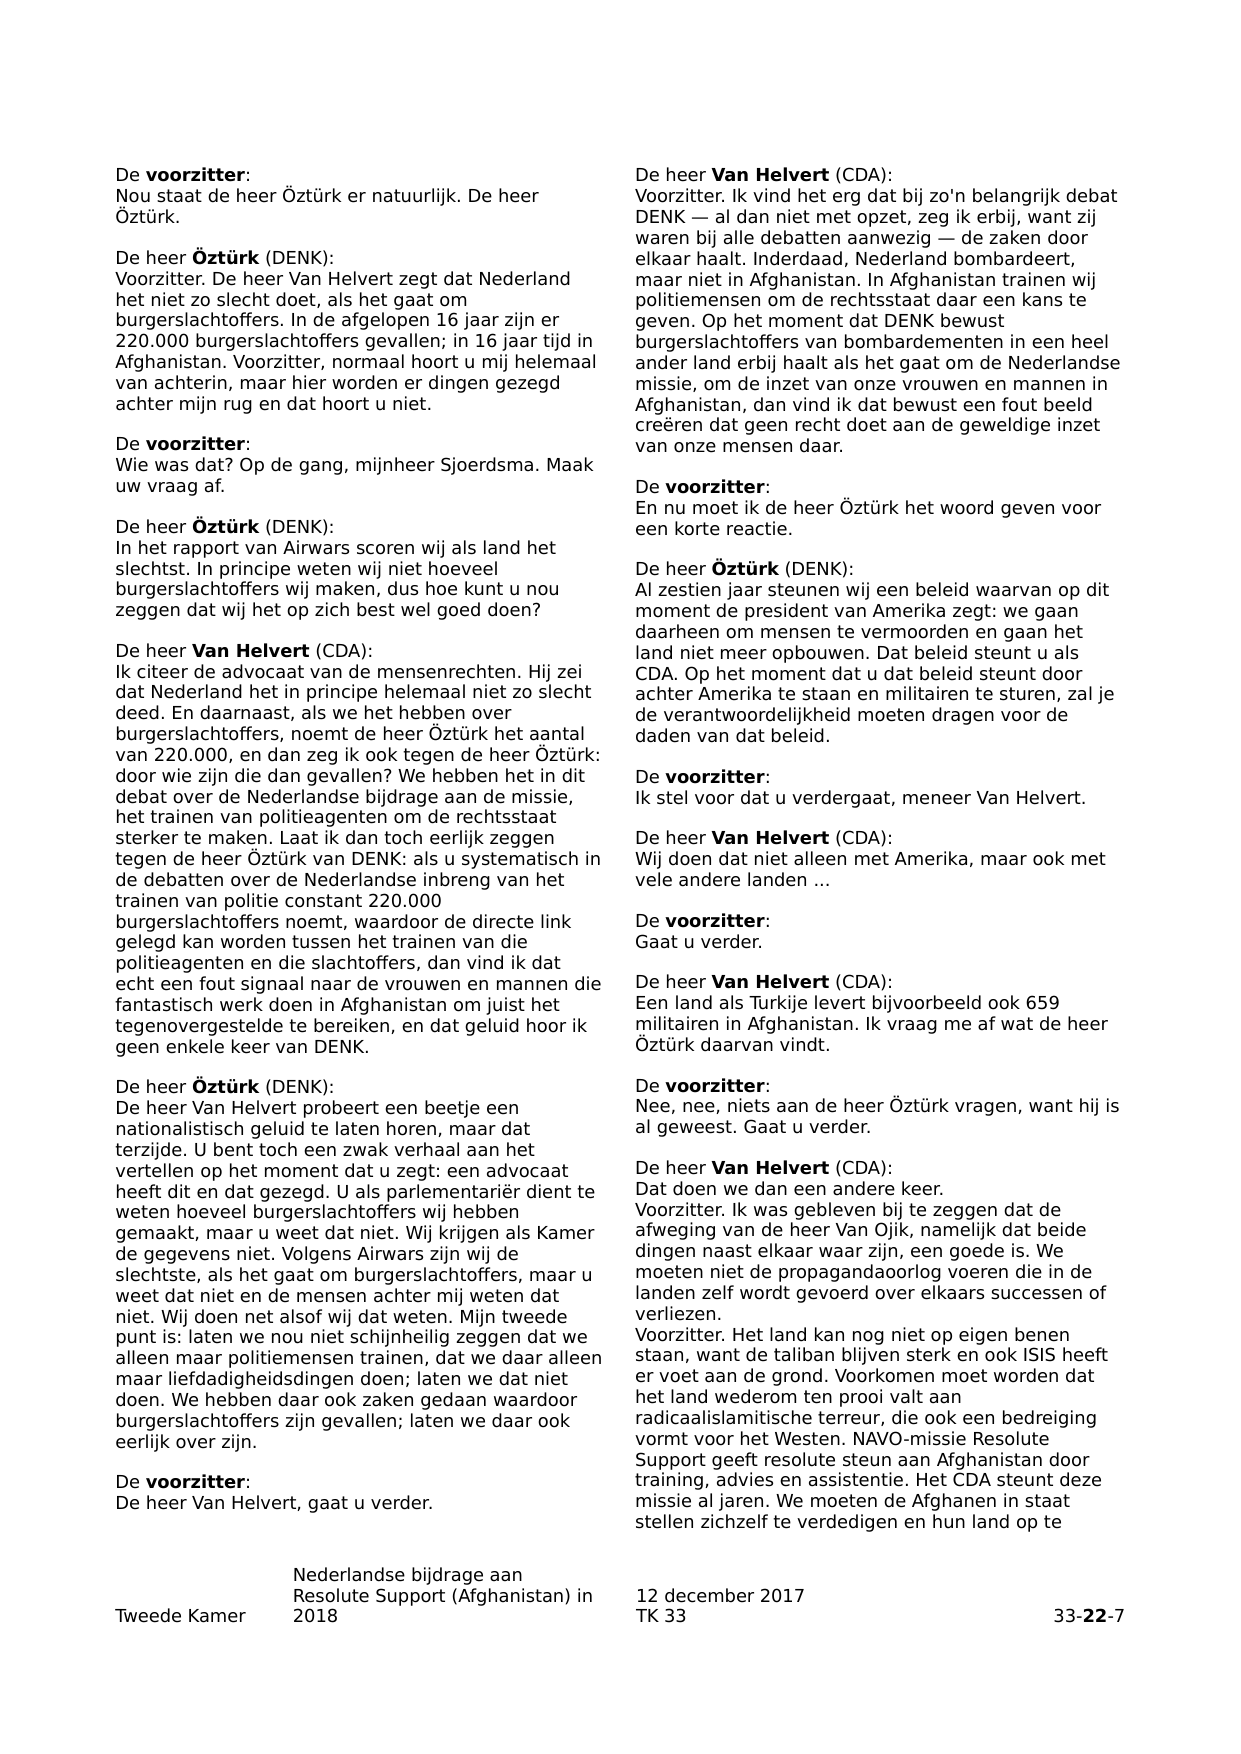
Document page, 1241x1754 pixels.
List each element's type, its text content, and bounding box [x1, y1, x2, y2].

text De heer Van Helvert (CDA): [635, 828, 1125, 849]
text De heer Van Helvert (CDA): [635, 1158, 1125, 1178]
text De voorzitter: [635, 767, 1125, 787]
text Wie was dat? Op de gang, mijnheer Sjoerdsma. Maak uw vraag af. [115, 455, 605, 497]
text De voorzitter: [635, 1075, 1125, 1096]
text De heer Öztürk (DENK): [115, 1077, 605, 1098]
text De heer Öztürk (DENK): [115, 517, 605, 537]
text Voorzitter. De heer Van Helvert zegt dat Nederland het niet zo slecht doet, als het gaat om burgerslachtoffers. In de afgelopen 16 jaar zijn er 220.000 burgerslachtoffers gevallen; in 16 jaar tijd in Afghanistan. Voorzitter, normaal hoort u mij helemaal van achterin, maar hier worden er dingen gezegd achter mijn rug en dat hoort u niet. [115, 268, 605, 414]
text De voorzitter: [635, 911, 1125, 931]
text Een land als Turkije levert bijvoorbeeld ook 659 militairen in Afghanistan. Ik vraag me af wat de heer Öztürk daarvan vindt. [635, 993, 1125, 1055]
text Voorzitter. Het land kan nog niet op eigen benen staan, want de taliban blijven sterk en ook ISIS heeft er voet aan de grond. Voorkomen moet worden dat het land wederom ten prooi valt aan radicaalislamitische terreur, die ook een bedreiging vormt voor het Westen. NAVO-missie Resolute Support geeft resolute steun aan Afghanistan door training, advies en assistentie. Het CDA steunt deze missie al jaren. We moeten de Afghanen in staat stellen zichzelf te verdedigen en hun land op te [635, 1324, 1125, 1533]
text Gaat u verder. [635, 931, 1125, 952]
text Ik stel voor dat u verdergaat, meneer Van Helvert. [635, 787, 1125, 808]
text Voorzitter. Ik was gebleven bij te zeggen dat de afweging van de heer Van Ojik, namelijk dat beide dingen naast elkaar waar zijn, een goede is. We moeten niet de propagandaoorlog voeren die in de landen zelf wordt gevoerd over elkaars successen of verliezen. [635, 1199, 1125, 1324]
text Voorzitter. Ik vind het erg dat bij zo'n belangrijk debat DENK — al dan niet met opzet, zeg ik erbij, want zij waren bij alle debatten aanwezig — de zaken door elkaar haalt. Inderdaad, Nederland bombardeert, maar niet in Afghanistan. In Afghanistan trainen wij politiemensen om de rechtsstaat daar een kans te geven. Op het moment dat DENK bewust burgerslachtoffers van bombardementen in een heel ander land erbij haalt als het gaat om de Nederlandse missie, om de inzet van onze vrouwen en mannen in Afghanistan, dan vind ik dat bewust een fout beeld creëren dat geen recht doet aan de geweldige inzet van onze mensen daar. [635, 186, 1125, 457]
text Nee, nee, niets aan de heer Öztürk vragen, want hij is al geweest. Gaat u verder. [635, 1096, 1125, 1138]
text Al zestien jaar steunen wij een beleid waarvan op dit moment de president van Amerika zegt: we gaan daarheen om mensen te vermoorden en gaan het land niet meer opbouwen. Dat beleid steunt u als CDA. Op het moment dat u dat beleid steunt door achter Amerika te staan en militairen te sturen, zal je de verantwoordelijkheid moeten dragen voor de daden van dat beleid. [635, 580, 1125, 747]
text De heer Van Helvert (CDA): [115, 641, 605, 661]
text De heer Öztürk (DENK): [115, 248, 605, 268]
text De voorzitter: [115, 165, 605, 186]
text De voorzitter: [115, 434, 605, 455]
text En nu moet ik de heer Öztürk het woord geven voor een korte reactie. [635, 498, 1125, 539]
text In het rapport van Airwars scoren wij als land het slechtst. In principe weten wij niet hoeveel burgerslachtoffers wij maken, dus hoe kunt u nou zeggen dat wij het op zich best wel goed doen? [115, 537, 605, 621]
text Wij doen dat niet alleen met Amerika, maar ook met vele andere landen ... [635, 849, 1125, 891]
text Ik citeer de advocaat van de mensenrechten. Hij zei dat Nederland het in principe helemaal niet zo slecht deed. En daarnaast, als we het hebben over burgerslachtoffers, noemt de heer Öztürk het aantal van 220.000, en dan zeg ik ook tegen de heer Öztürk: door wie zijn die dan gevallen? We hebben het in dit debat over de Nederlandse bijdrage aan de missie, het trainen van politieagenten om de rechtsstaat sterker te maken. Laat ik dan toch eerlijk zeggen tegen de heer Öztürk van DENK: als u systematisch in de debatten over de Nederlandse inbreng van het trainen van politie constant 220.000 burgerslachtoffers noemt, waardoor de directe link gelegd kan worden tussen het trainen van die politieagenten en die slachtoffers, dan vind ik dat echt een fout signaal naar de vrouwen en mannen die fantastisch werk doen in Afghanistan om juist het tegenovergestelde te bereiken, en dat geluid hoor ik geen enkele keer van DENK. [115, 661, 605, 1057]
text De voorzitter: [635, 477, 1125, 498]
text Nou staat de heer Öztürk er natuurlijk. De heer Öztürk. [115, 186, 605, 228]
text De heer Öztürk (DENK): [635, 559, 1125, 580]
text De voorzitter: [115, 1472, 605, 1493]
text De heer Van Helvert (CDA): [635, 972, 1125, 993]
text De heer Van Helvert probeert een beetje een nationalistisch geluid te laten horen, maar dat terzijde. U bent toch een zwak verhaal aan het vertellen op het moment dat u zegt: een advocaat heeft dit en dat gezegd. U als parlementariër dient te weten hoeveel burgerslachtoffers wij hebben gemaakt, maar u weet dat niet. Wij krijgen als Kamer de gegevens niet. Volgens Airwars zijn wij de slechtste, als het gaat om burgerslachtoffers, maar u weet dat niet en de mensen achter mij weten dat niet. Wij doen net alsof wij dat weten. Mijn tweede punt is: laten we nou niet schijnheilig zeggen dat we alleen maar politiemensen trainen, dat we daar alleen maar liefdadigheidsdingen doen; laten we dat niet doen. We hebben daar ook zaken gedaan waardoor burgerslachtoffers zijn gevallen; laten we daar ook eerlijk over zijn. [115, 1098, 605, 1452]
text De heer Van Helvert (CDA): [635, 165, 1125, 186]
text De heer Van Helvert, gaat u verder. [115, 1493, 605, 1514]
text Dat doen we dan een andere keer. [635, 1178, 1125, 1199]
